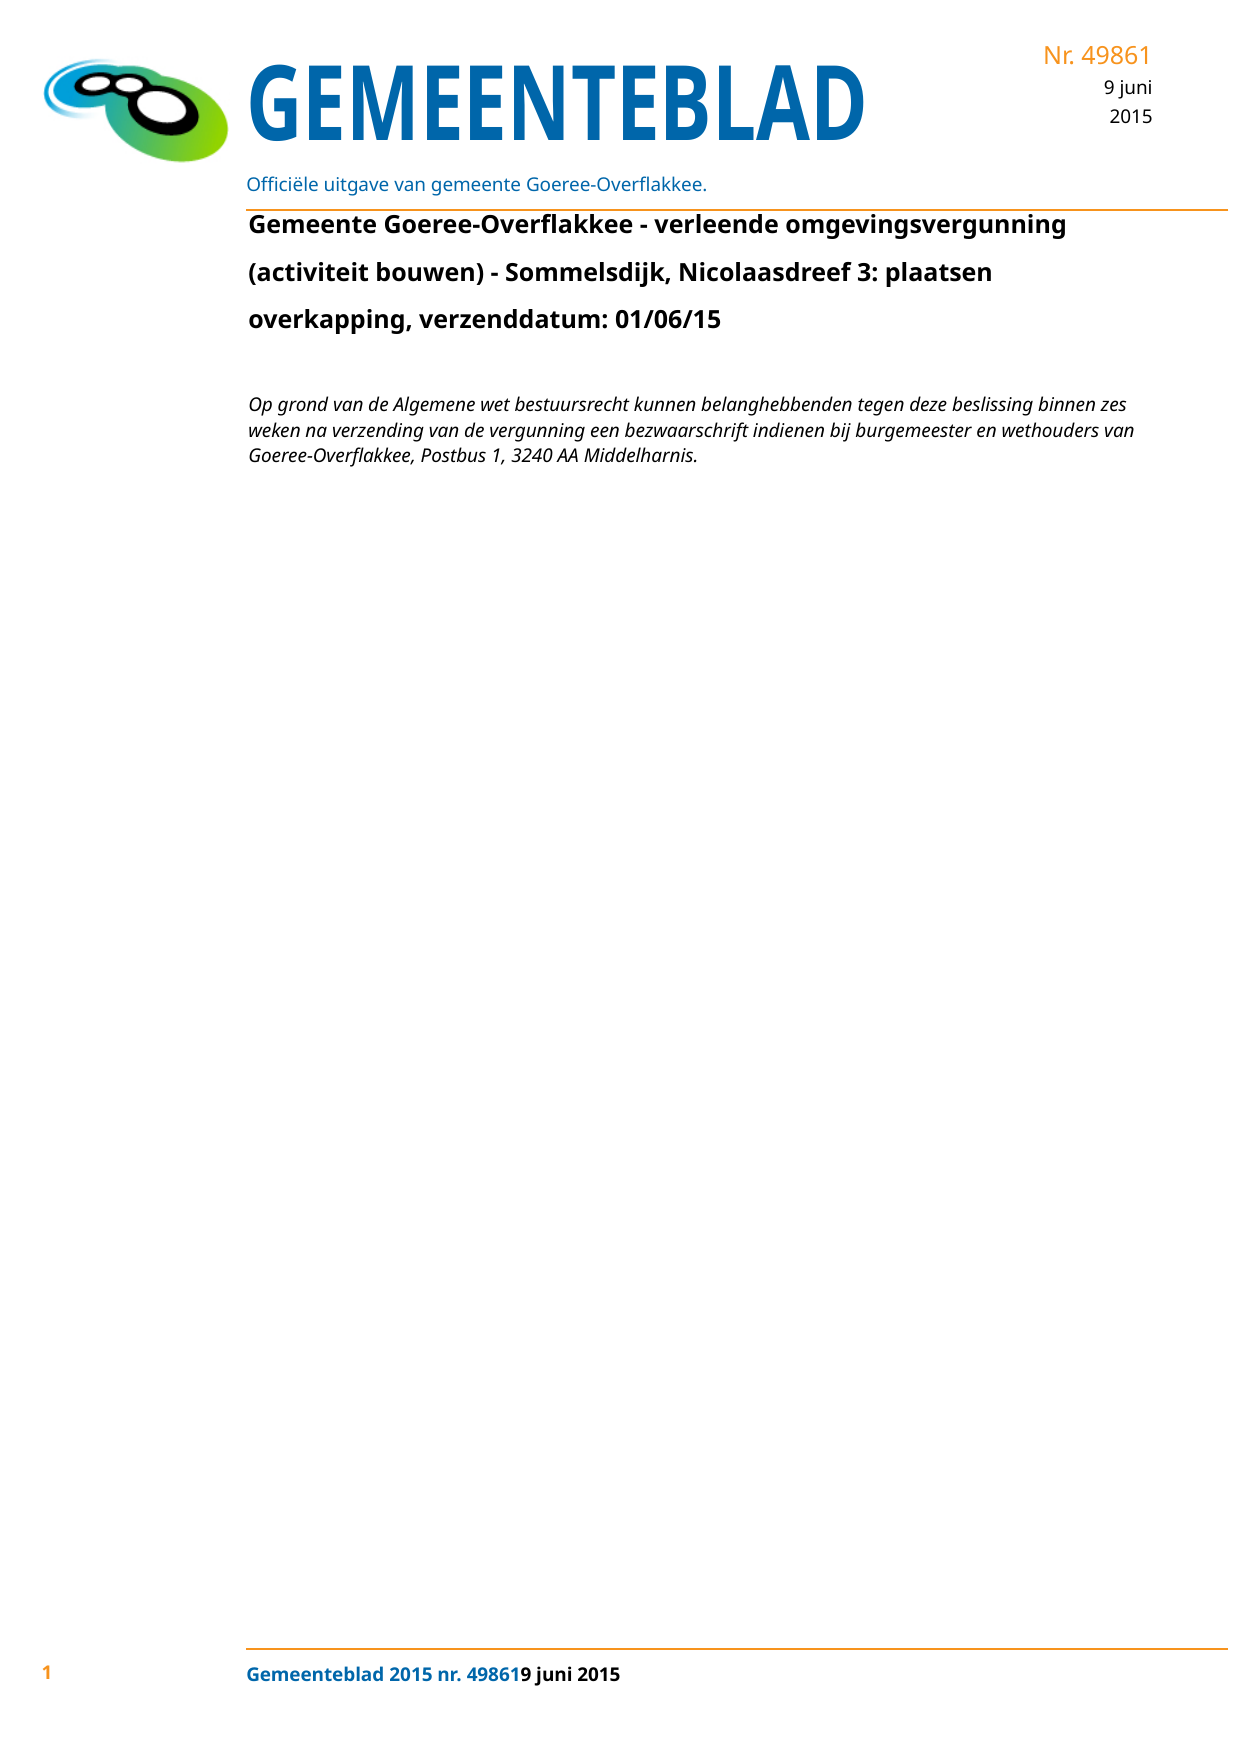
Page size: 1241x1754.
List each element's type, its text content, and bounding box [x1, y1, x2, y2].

text Op grond van de Algemene wet bestuursrecht kunnen belanghebbenden tegen deze beslissing binnen zes weken na verzending van de vergunning een bezwaarschrift indienen bij burgemeester en wethouders van Goeree-Overflakkee, Postbus 1, 3240 AA Middelharnis. [248, 391, 1152, 468]
picture [41, 47, 231, 172]
text Gemeente Goeree-Overflakkee - verleende omgevingsvergunning (activiteit bouwen) - Sommelsdijk, Nicolaasdreef 3: plaatsen overkapping, verzenddatum: 01/06/15 [248, 211, 1152, 336]
